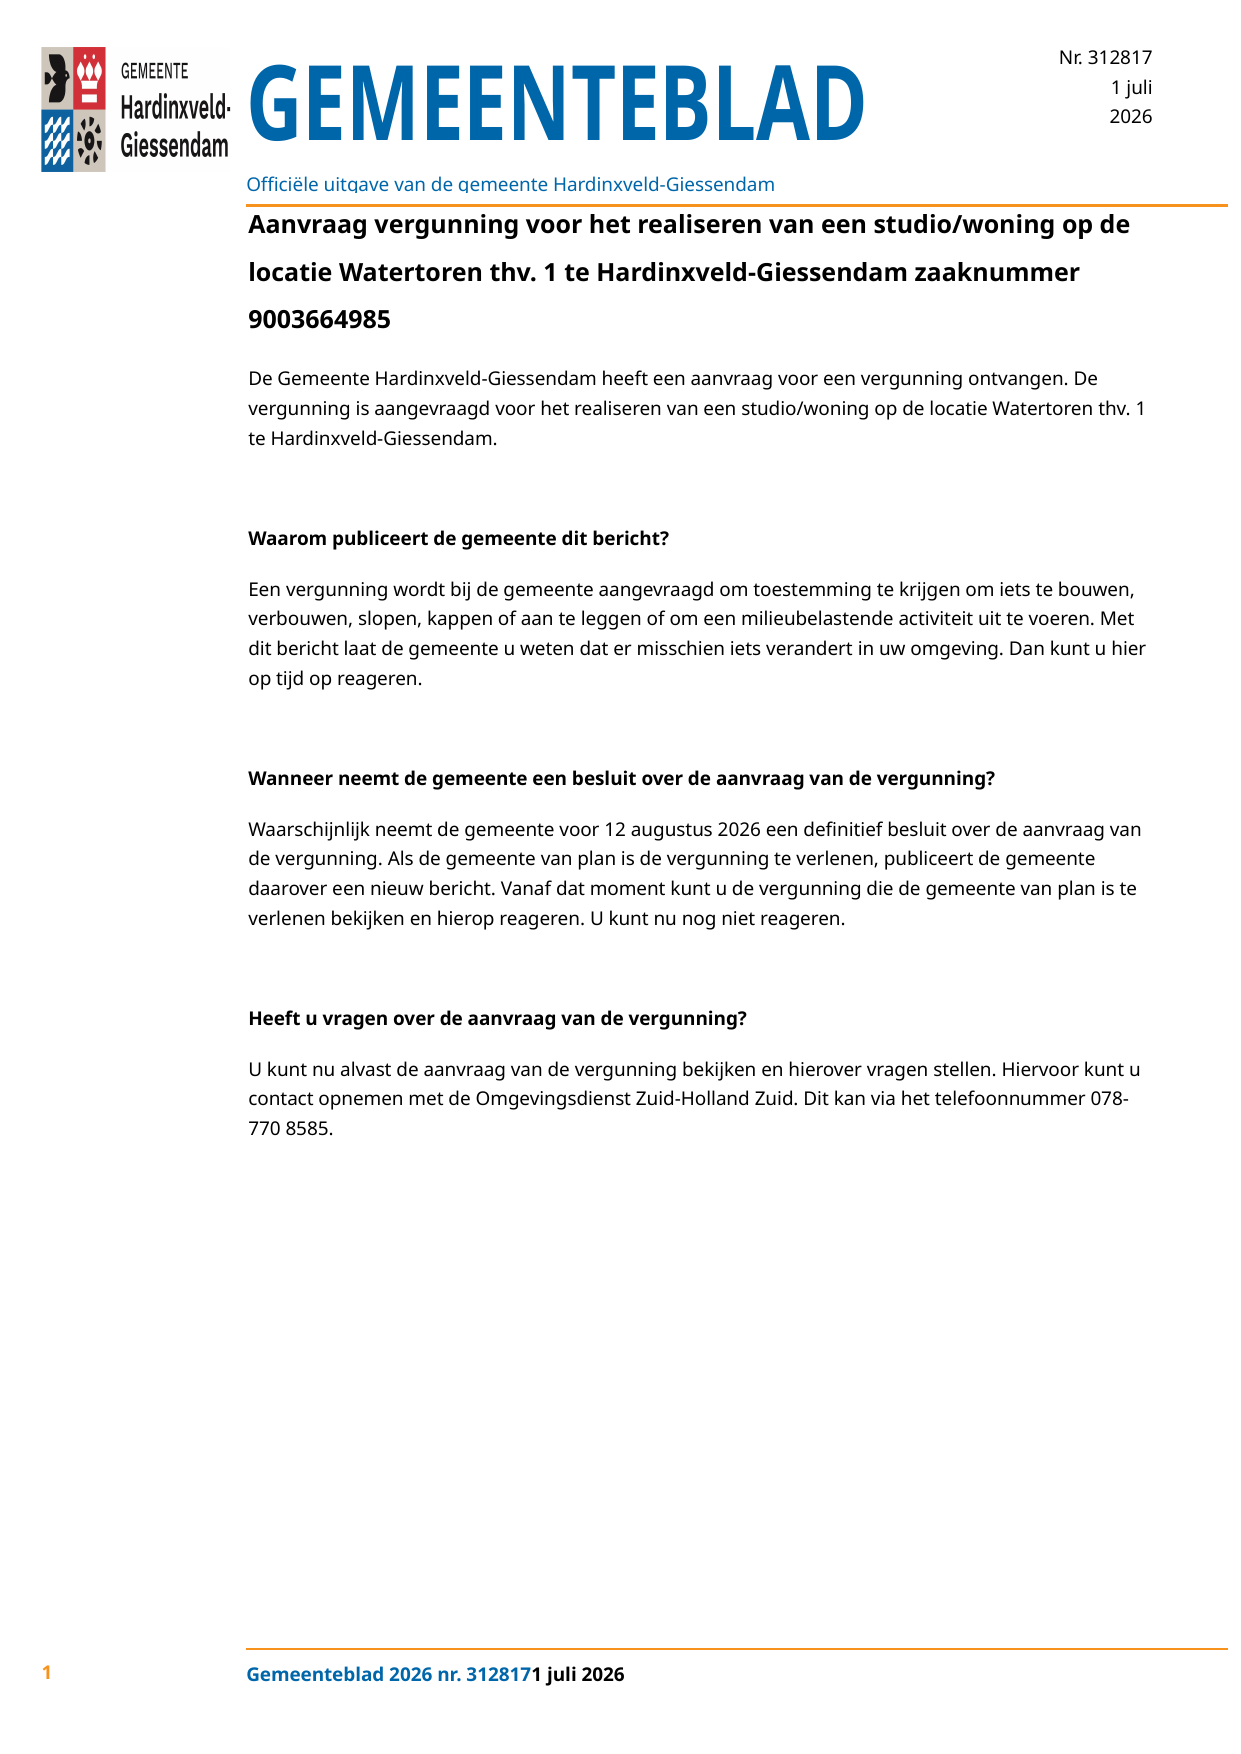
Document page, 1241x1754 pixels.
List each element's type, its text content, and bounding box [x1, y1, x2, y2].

text Waarom publiceert de gemeente dit bericht? [248, 526, 1152, 551]
text Waarschijnlijk neemt de gemeente voor 12 augustus 2026 een definitief besluit over de aanvraag van de vergunning. Als de gemeente van plan is de vergunning te verlenen, publiceert de gemeente daarover een nieuw bericht. Vanaf dat moment kunt u de vergunning die de gemeente van plan is te verlenen bekijken en hierop reageren. U kunt nu nog niet reageren. [248, 816, 1152, 930]
text Heeft u vragen over de aanvraag van de vergunning? [248, 1006, 1152, 1031]
picture [41, 47, 231, 172]
text U kunt nu alvast de aanvraag van de vergunning bekijken en hierover vragen stellen. Hiervoor kunt u contact opnemen met de Omgevingsdienst Zuid-Holland Zuid. Dit kan via het telefoonnummer 078-770 8585. [248, 1056, 1152, 1141]
text Wanneer neemt de gemeente een besluit over de aanvraag van de vergunning? [248, 766, 1152, 791]
text Aanvraag vergunning voor het realiseren van een studio/woning op de locatie Watertoren thv. 1 te Hardinxveld-Giessendam zaaknummer 9003664985 [248, 207, 1152, 336]
text De Gemeente Hardinxveld-Giessendam heeft een aanvraag voor een vergunning ontvangen. De vergunning is aangevraagd voor het realiseren van een studio/woning op de locatie Watertoren thv. 1 te Hardinxveld-Giessendam. [248, 366, 1152, 450]
text Een vergunning wordt bij de gemeente aangevraagd om toestemming te krijgen om iets te bouwen, verbouwen, slopen, kappen of aan te leggen of om een milieubelastende activiteit uit te voeren. Met dit bericht laat de gemeente u weten dat er misschien iets verandert in uw omgeving. Dan kunt u hier op tijd op reageren. [248, 576, 1152, 690]
